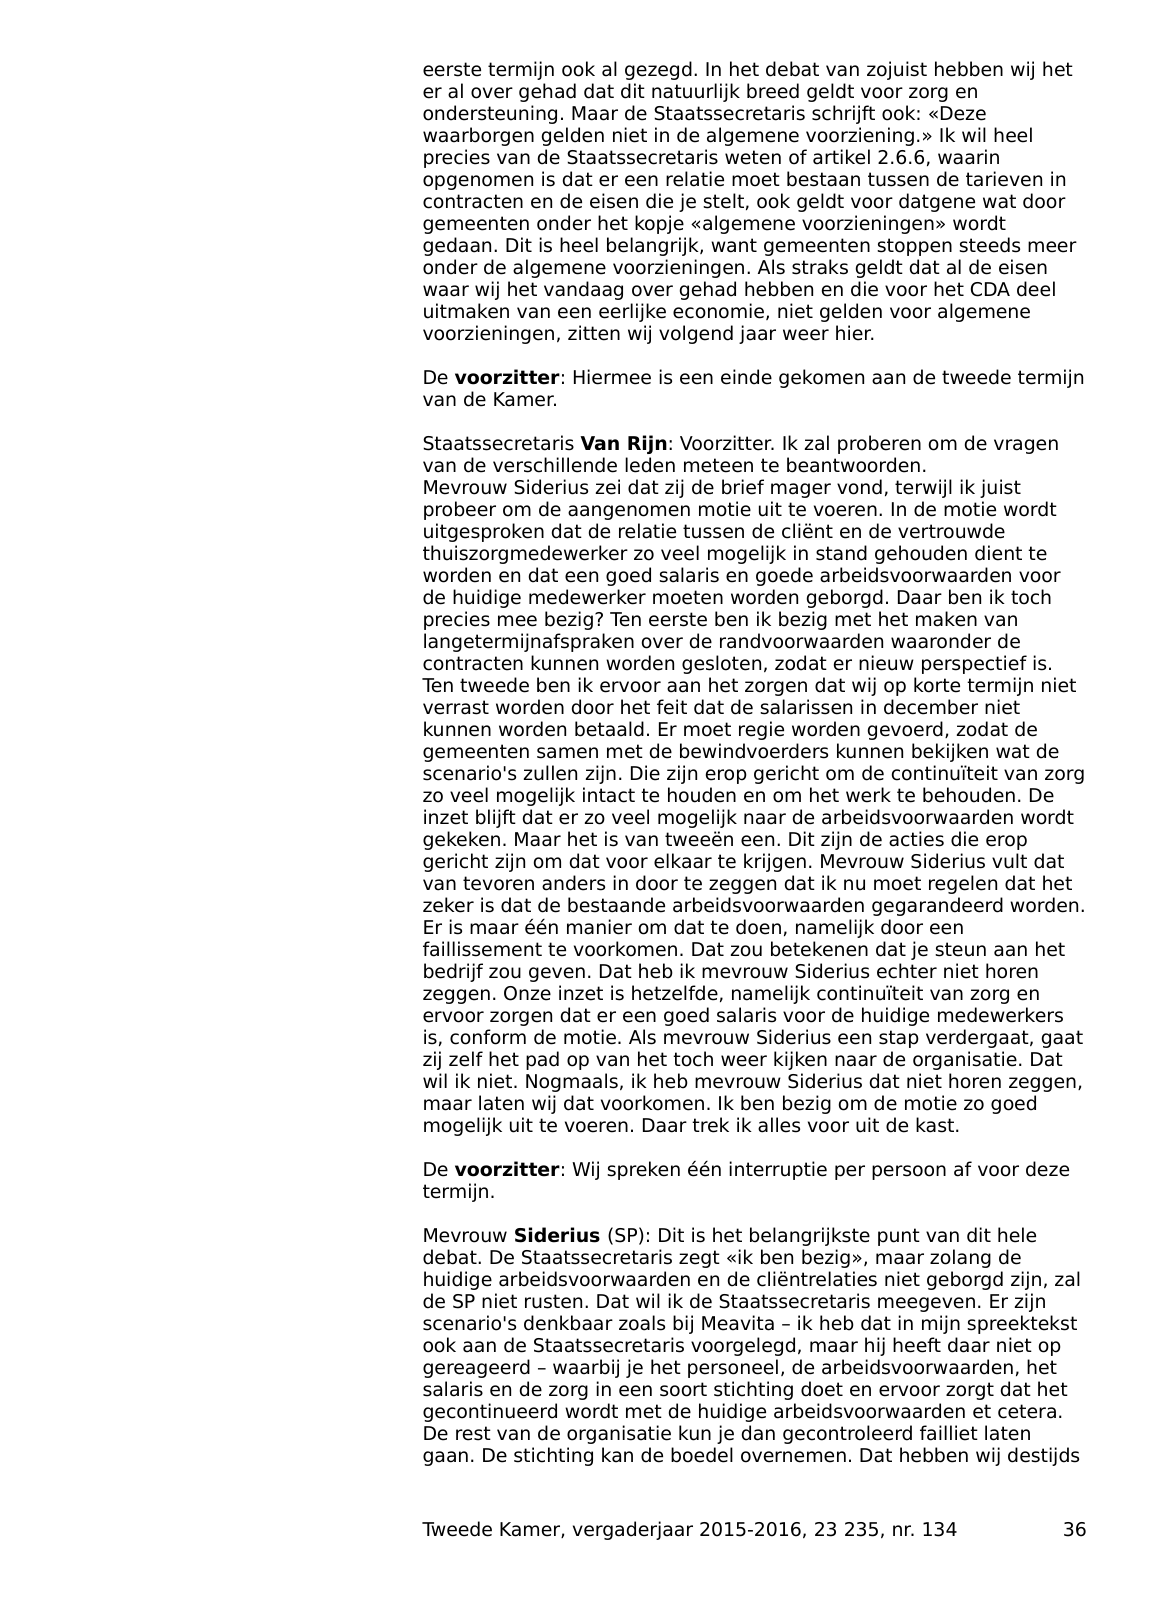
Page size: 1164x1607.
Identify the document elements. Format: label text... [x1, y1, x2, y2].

text Mevrouw Siderius (SP): Dit is het belangrijkste punt van dit hele debat. De Staatssecretaris zegt «ik ben bezig», maar zolang de huidige arbeidsvoorwaarden en de cliëntrelaties niet geborgd zijn, zal de SP niet rusten. Dat wil ik de Staatssecretaris meegeven. Er zijn scenario's denkbaar zoals bij Meavita – ik heb dat in mijn spreektekst ook aan de Staatssecretaris voorgelegd, maar hij heeft daar niet op gereageerd – waarbij je het personeel, de arbeidsvoorwaarden, het salaris en de zorg in een soort stichting doet en ervoor zorgt dat het gecontinueerd wordt met de huidige arbeidsvoorwaarden et cetera. De rest van de organisatie kun je dan gecontroleerd failliet laten gaan. De stichting kan de boedel overnemen. Dat hebben wij destijds [422, 1225, 1087, 1467]
text Staatssecretaris Van Rijn: Voorzitter. Ik zal proberen om de vragen van de verschillende leden meteen te beantwoorden. [422, 433, 1087, 477]
text De voorzitter: Wij spreken één interruptie per persoon af voor deze termijn. [422, 1159, 1087, 1203]
text Mevrouw Siderius zei dat zij de brief mager vond, terwijl ik juist probeer om de aangenomen motie uit te voeren. In de motie wordt uitgesproken dat de relatie tussen de cliënt en de vertrouwde thuiszorgmedewerker zo veel mogelijk in stand gehouden dient te worden en dat een goed salaris en goede arbeidsvoorwaarden voor de huidige medewerker moeten worden geborgd. Daar ben ik toch precies mee bezig? Ten eerste ben ik bezig met het maken van langetermijnafspraken over de randvoorwaarden waaronder de contracten kunnen worden gesloten, zodat er nieuw perspectief is. Ten tweede ben ik ervoor aan het zorgen dat wij op korte termijn niet verrast worden door het feit dat de salarissen in december niet kunnen worden betaald. Er moet regie worden gevoerd, zodat de gemeenten samen met de bewindvoerders kunnen bekijken wat de scenario's zullen zijn. Die zijn erop gericht om de continuïteit van zorg zo veel mogelijk intact te houden en om het werk te behouden. De inzet blijft dat er zo veel mogelijk naar de arbeidsvoorwaarden wordt gekeken. Maar het is van tweeën een. Dit zijn de acties die erop gericht zijn om dat voor elkaar te krijgen. Mevrouw Siderius vult dat van tevoren anders in door te zeggen dat ik nu moet regelen dat het zeker is dat de bestaande arbeidsvoorwaarden gegarandeerd worden. Er is maar één manier om dat te doen, namelijk door een faillissement te voorkomen. Dat zou betekenen dat je steun aan het bedrijf zou geven. Dat heb ik mevrouw Siderius echter niet horen zeggen. Onze inzet is hetzelfde, namelijk continuïteit van zorg en ervoor zorgen dat er een goed salaris voor de huidige medewerkers is, conform de motie. Als mevrouw Siderius een stap verdergaat, gaat zij zelf het pad op van het toch weer kijken naar de organisatie. Dat wil ik niet. Nogmaals, ik heb mevrouw Siderius dat niet horen zeggen, maar laten wij dat voorkomen. Ik ben bezig om de motie zo goed mogelijk uit te voeren. Daar trek ik alles voor uit de kast. [422, 477, 1087, 1136]
text De voorzitter: Hiermee is een einde gekomen aan de tweede termijn van de Kamer. [422, 367, 1087, 411]
text eerste termijn ook al gezegd. In het debat van zojuist hebben wij het er al over gehad dat dit natuurlijk breed geldt voor zorg en ondersteuning. Maar de Staatssecretaris schrijft ook: «Deze waarborgen gelden niet in de algemene voorziening.» Ik wil heel precies van de Staatssecretaris weten of artikel 2.6.6, waarin opgenomen is dat er een relatie moet bestaan tussen de tarieven in contracten en de eisen die je stelt, ook geldt voor datgene wat door gemeenten onder het kopje «algemene voorzieningen» wordt gedaan. Dit is heel belangrijk, want gemeenten stoppen steeds meer onder de algemene voorzieningen. Als straks geldt dat al de eisen waar wij het vandaag over gehad hebben en die voor het CDA deel uitmaken van een eerlijke economie, niet gelden voor algemene voorzieningen, zitten wij volgend jaar weer hier. [422, 59, 1087, 345]
